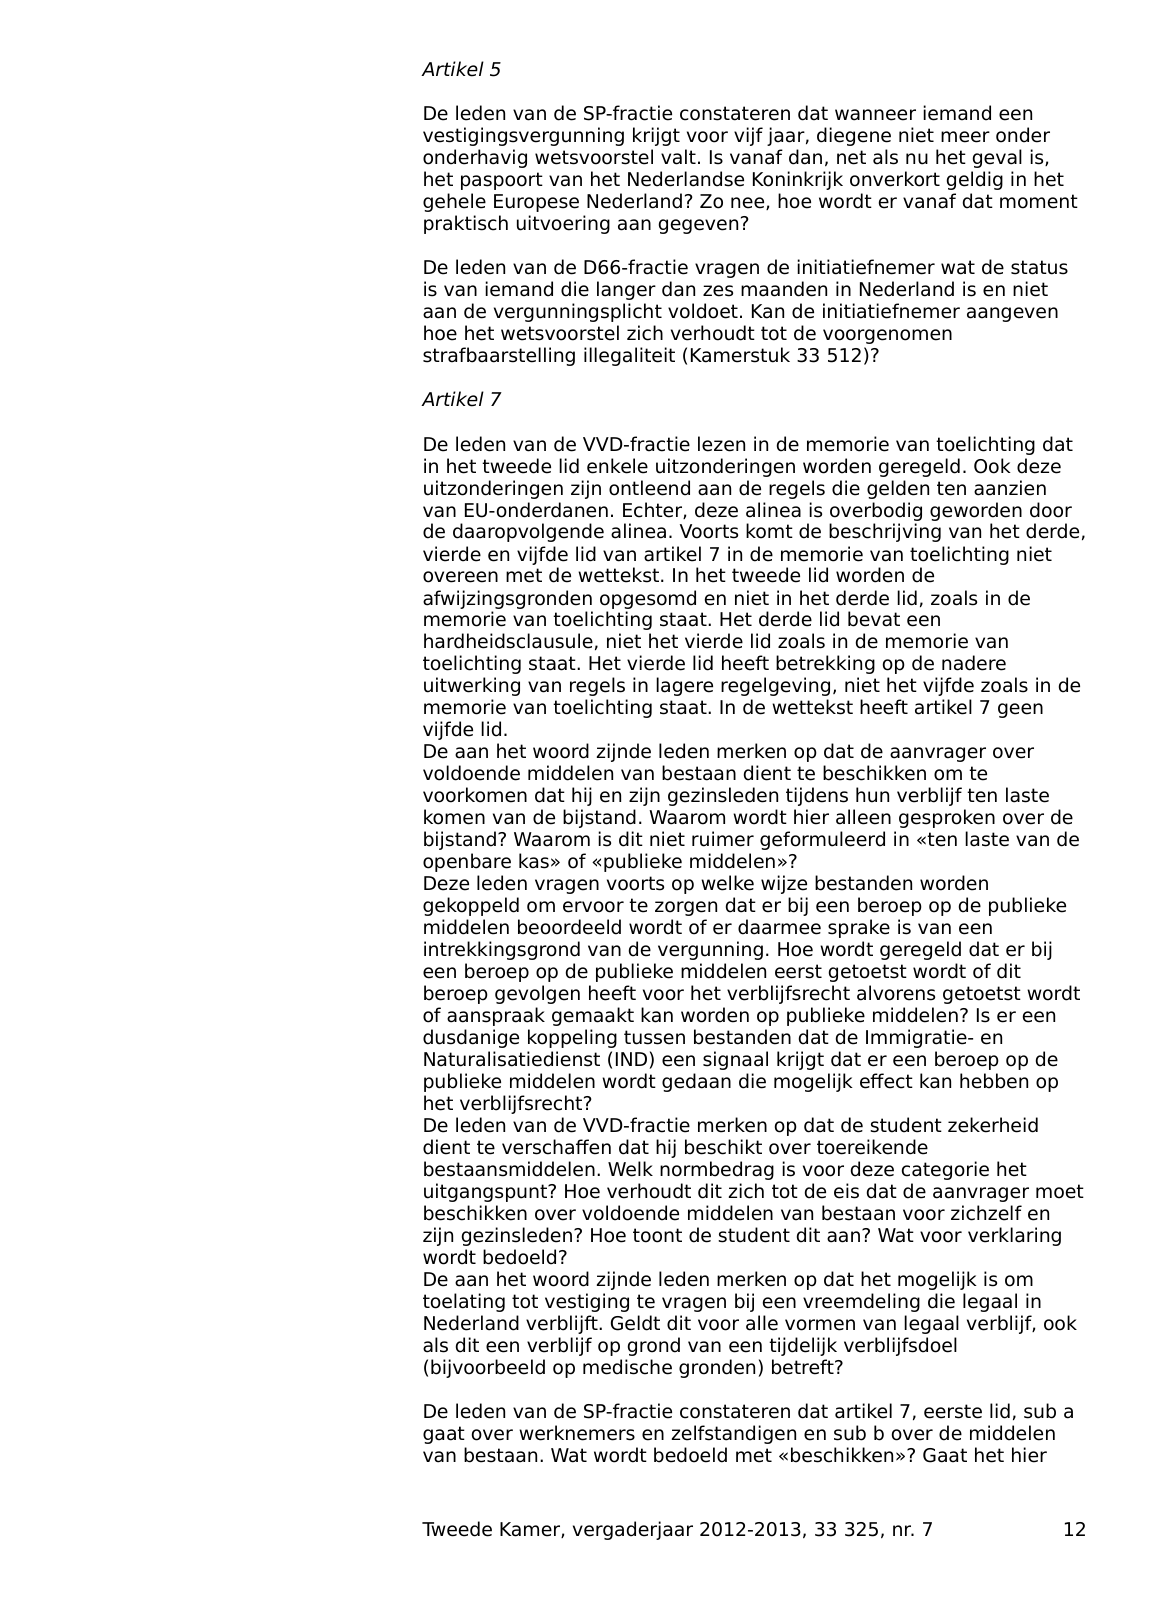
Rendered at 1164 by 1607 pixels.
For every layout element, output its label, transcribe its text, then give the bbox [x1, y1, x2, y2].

text De leden van de SP-fractie constateren dat wanneer iemand een vestigingsvergunning krijgt voor vijf jaar, diegene niet meer onder onderhavig wetsvoorstel valt. Is vanaf dan, net als nu het geval is, het paspoort van het Nederlandse Koninkrijk onverkort geldig in het gehele Europese Nederland? Zo nee, hoe wordt er vanaf dat moment praktisch uitvoering aan gegeven? [422, 103, 1087, 235]
text De aan het woord zijnde leden merken op dat de aanvrager over voldoende middelen van bestaan dient te beschikken om te voorkomen dat hij en zijn gezinsleden tijdens hun verblijf ten laste komen van de bijstand. Waarom wordt hier alleen gesproken over de bijstand? Waarom is dit niet ruimer geformuleerd in «ten laste van de openbare kas» of «publieke middelen»? [422, 741, 1087, 873]
subtitle Artikel 7 [422, 389, 1087, 411]
text De leden van de VVD-fractie merken op dat de student zekerheid dient te verschaffen dat hij beschikt over toereikende bestaansmiddelen. Welk normbedrag is voor deze categorie het uitgangspunt? Hoe verhoudt dit zich tot de eis dat de aanvrager moet beschikken over voldoende middelen van bestaan voor zichzelf en zijn gezinsleden? Hoe toont de student dit aan? Wat voor verklaring wordt bedoeld? [422, 1115, 1087, 1269]
text De leden van de D66-fractie vragen de initiatiefnemer wat de status is van iemand die langer dan zes maanden in Nederland is en niet aan de vergunningsplicht voldoet. Kan de initiatiefnemer aangeven hoe het wetsvoorstel zich verhoudt tot de voorgenomen strafbaarstelling illegaliteit (Kamerstuk 33 512)? [422, 257, 1087, 367]
text Deze leden vragen voorts op welke wijze bestanden worden gekoppeld om ervoor te zorgen dat er bij een beroep op de publieke middelen beoordeeld wordt of er daarmee sprake is van een intrekkingsgrond van de vergunning. Hoe wordt geregeld dat er bij een beroep op de publieke middelen eerst getoetst wordt of dit beroep gevolgen heeft voor het verblijfsrecht alvorens getoetst wordt of aanspraak gemaakt kan worden op publieke middelen? Is er een dusdanige koppeling tussen bestanden dat de Immigratie- en Naturalisatiedienst (IND) een signaal krijgt dat er een beroep op de publieke middelen wordt gedaan die mogelijk effect kan hebben op het verblijfsrecht? [422, 873, 1087, 1115]
text De aan het woord zijnde leden merken op dat het mogelijk is om toelating tot vestiging te vragen bij een vreemdeling die legaal in Nederland verblijft. Geldt dit voor alle vormen van legaal verblijf, ook als dit een verblijf op grond van een tijdelijk verblijfsdoel (bijvoorbeeld op medische gronden) betreft? [422, 1269, 1087, 1379]
subtitle Artikel 5 [422, 59, 1087, 81]
text De leden van de SP-fractie constateren dat artikel 7, eerste lid, sub a gaat over werknemers en zelfstandigen en sub b over de middelen van bestaan. Wat wordt bedoeld met «beschikken»? Gaat het hier [422, 1401, 1087, 1467]
text De leden van de VVD-fractie lezen in de memorie van toelichting dat in het tweede lid enkele uitzonderingen worden geregeld. Ook deze uitzonderingen zijn ontleend aan de regels die gelden ten aanzien van EU-onderdanen. Echter, deze alinea is overbodig geworden door de daaropvolgende alinea. Voorts komt de beschrijving van het derde, vierde en vijfde lid van artikel 7 in de memorie van toelichting niet overeen met de wettekst. In het tweede lid worden de afwijzingsgronden opgesomd en niet in het derde lid, zoals in de memorie van toelichting staat. Het derde lid bevat een hardheidsclausule, niet het vierde lid zoals in de memorie van toelichting staat. Het vierde lid heeft betrekking op de nadere uitwerking van regels in lagere regelgeving, niet het vijfde zoals in de memorie van toelichting staat. In de wettekst heeft artikel 7 geen vijfde lid. [422, 433, 1087, 741]
